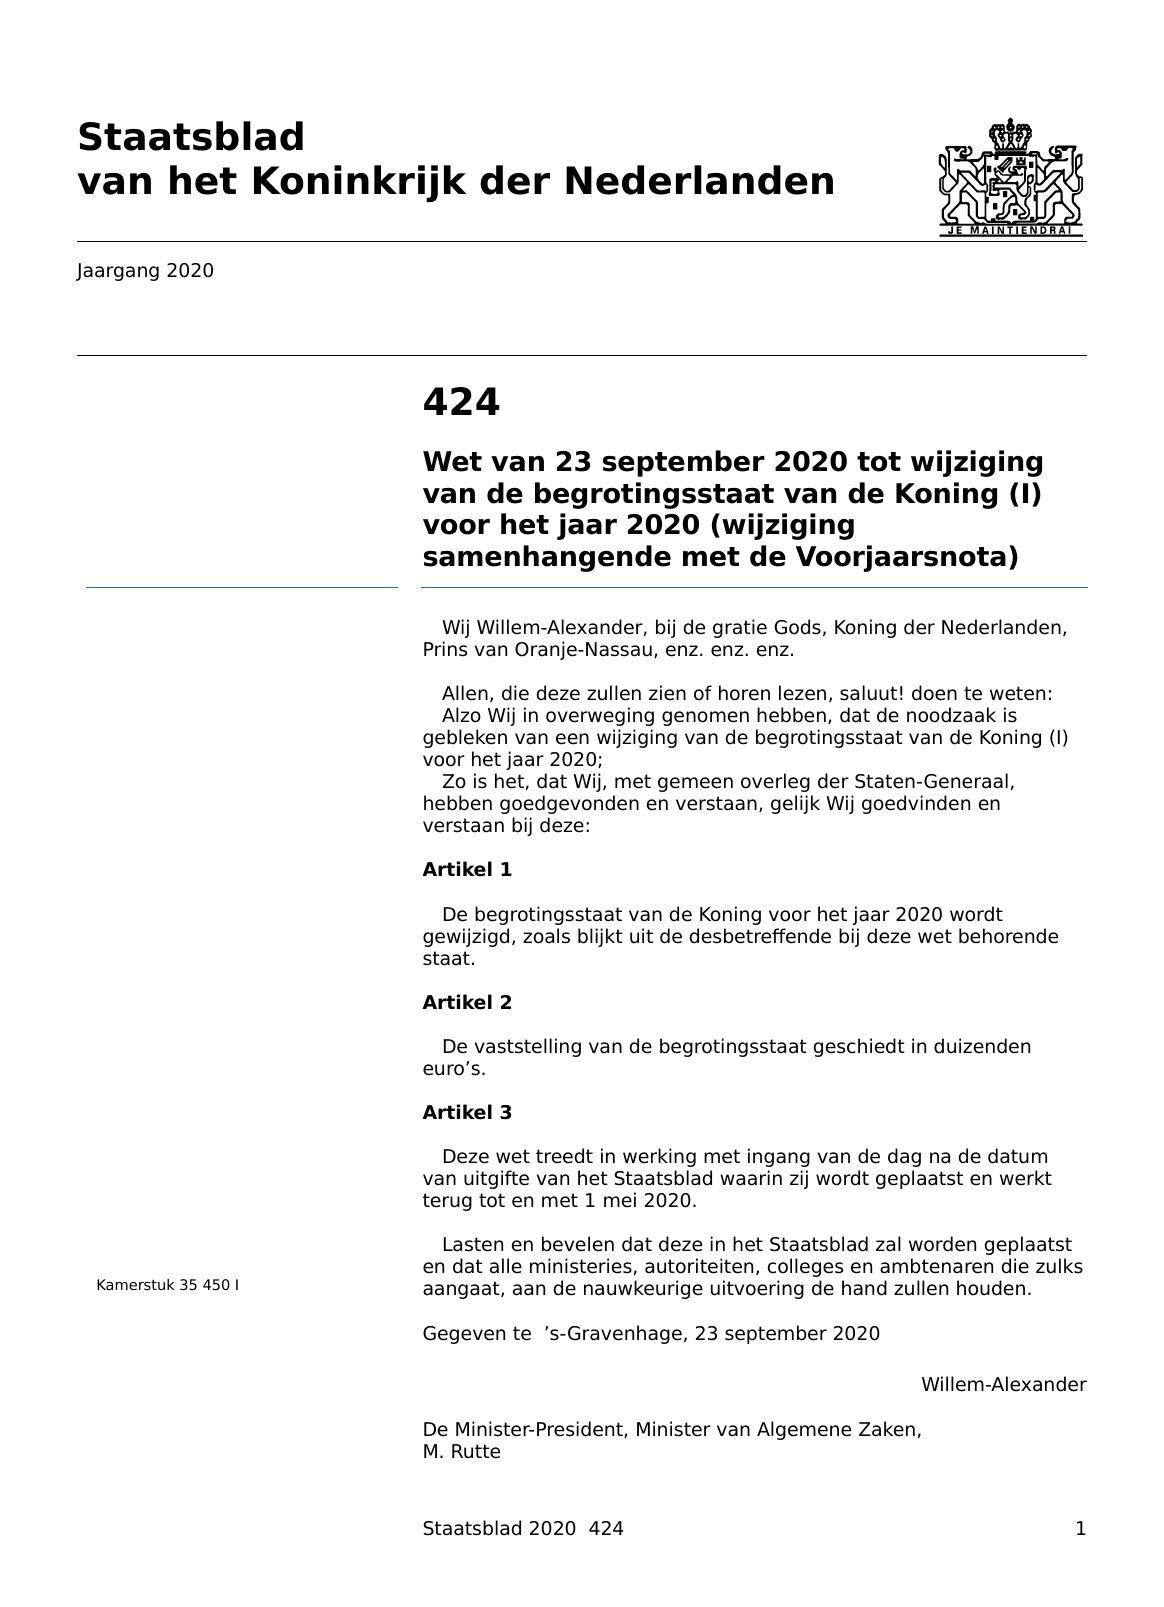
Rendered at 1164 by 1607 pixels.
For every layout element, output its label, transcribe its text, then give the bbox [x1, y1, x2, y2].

text De begrotingsstaat van de Koning voor het jaar 2020 wordt gewijzigd, zoals blijkt uit de desbetreffende bij deze wet behorende staat. [422, 903, 1087, 969]
subtitle Artikel 3 [422, 1102, 1087, 1124]
picture [936, 115, 1087, 240]
text De Minister-President, Minister van Algemene Zaken, M. Rutte [422, 1418, 1087, 1462]
subtitle Artikel 2 [422, 992, 1087, 1014]
text Kamerstuk 35 450 I [77, 1277, 396, 1294]
table_cell Jaargang 2020 [77, 242, 1087, 355]
text Lasten en bevelen dat deze in het Staatsblad zal worden geplaatst en dat alle ministeries, autoriteiten, colleges en ambtenaren die zulks aangaat, aan de nauwkeurige uitvoering de hand zullen houden. [422, 1234, 1087, 1300]
text Allen, die deze zullen zien of horen lezen, saluut! doen te weten: [422, 683, 1087, 705]
text Willem-Alexander [422, 1374, 1087, 1396]
text Alzo Wij in overweging genomen hebben, dat de noodzaak is gebleken van een wijziging van de begrotingsstaat van de Koning (I) voor het jaar 2020; [422, 705, 1087, 771]
text Gegeven te ’s-Gravenhage, 23 september 2020 [422, 1322, 1087, 1344]
text Wij Willem-Alexander, bij de gratie Gods, Koning der Nederlanden, Prins van Oranje-Nassau, enz. enz. enz. [422, 617, 1087, 661]
text Deze wet treedt in werking met ingang van de dag na de datum van uitgifte van het Staatsblad waarin zij wordt geplaatst en werkt terug tot en met 1 mei 2020. [422, 1146, 1087, 1212]
text De vaststelling van de begrotingsstaat geschiedt in duizenden euro’s. [422, 1036, 1087, 1080]
subtitle Artikel 1 [422, 859, 1087, 881]
table_header Staatsblad van het Koninkrijk der Nederlanden [77, 100, 886, 241]
table_header [886, 100, 1087, 241]
subtitle 424 [422, 381, 1087, 424]
text Wet van 23 september 2020 tot wijziging van de begrotingsstaat van de Koning (I) voor het jaar 2020 (wijziging samenhangende met de Voorjaarsnota) [422, 447, 1087, 573]
text Zo is het, dat Wij, met gemeen overleg der Staten-Generaal, hebben goedgevonden en verstaan, gelijk Wij goedvinden en verstaan bij deze: [422, 771, 1087, 837]
